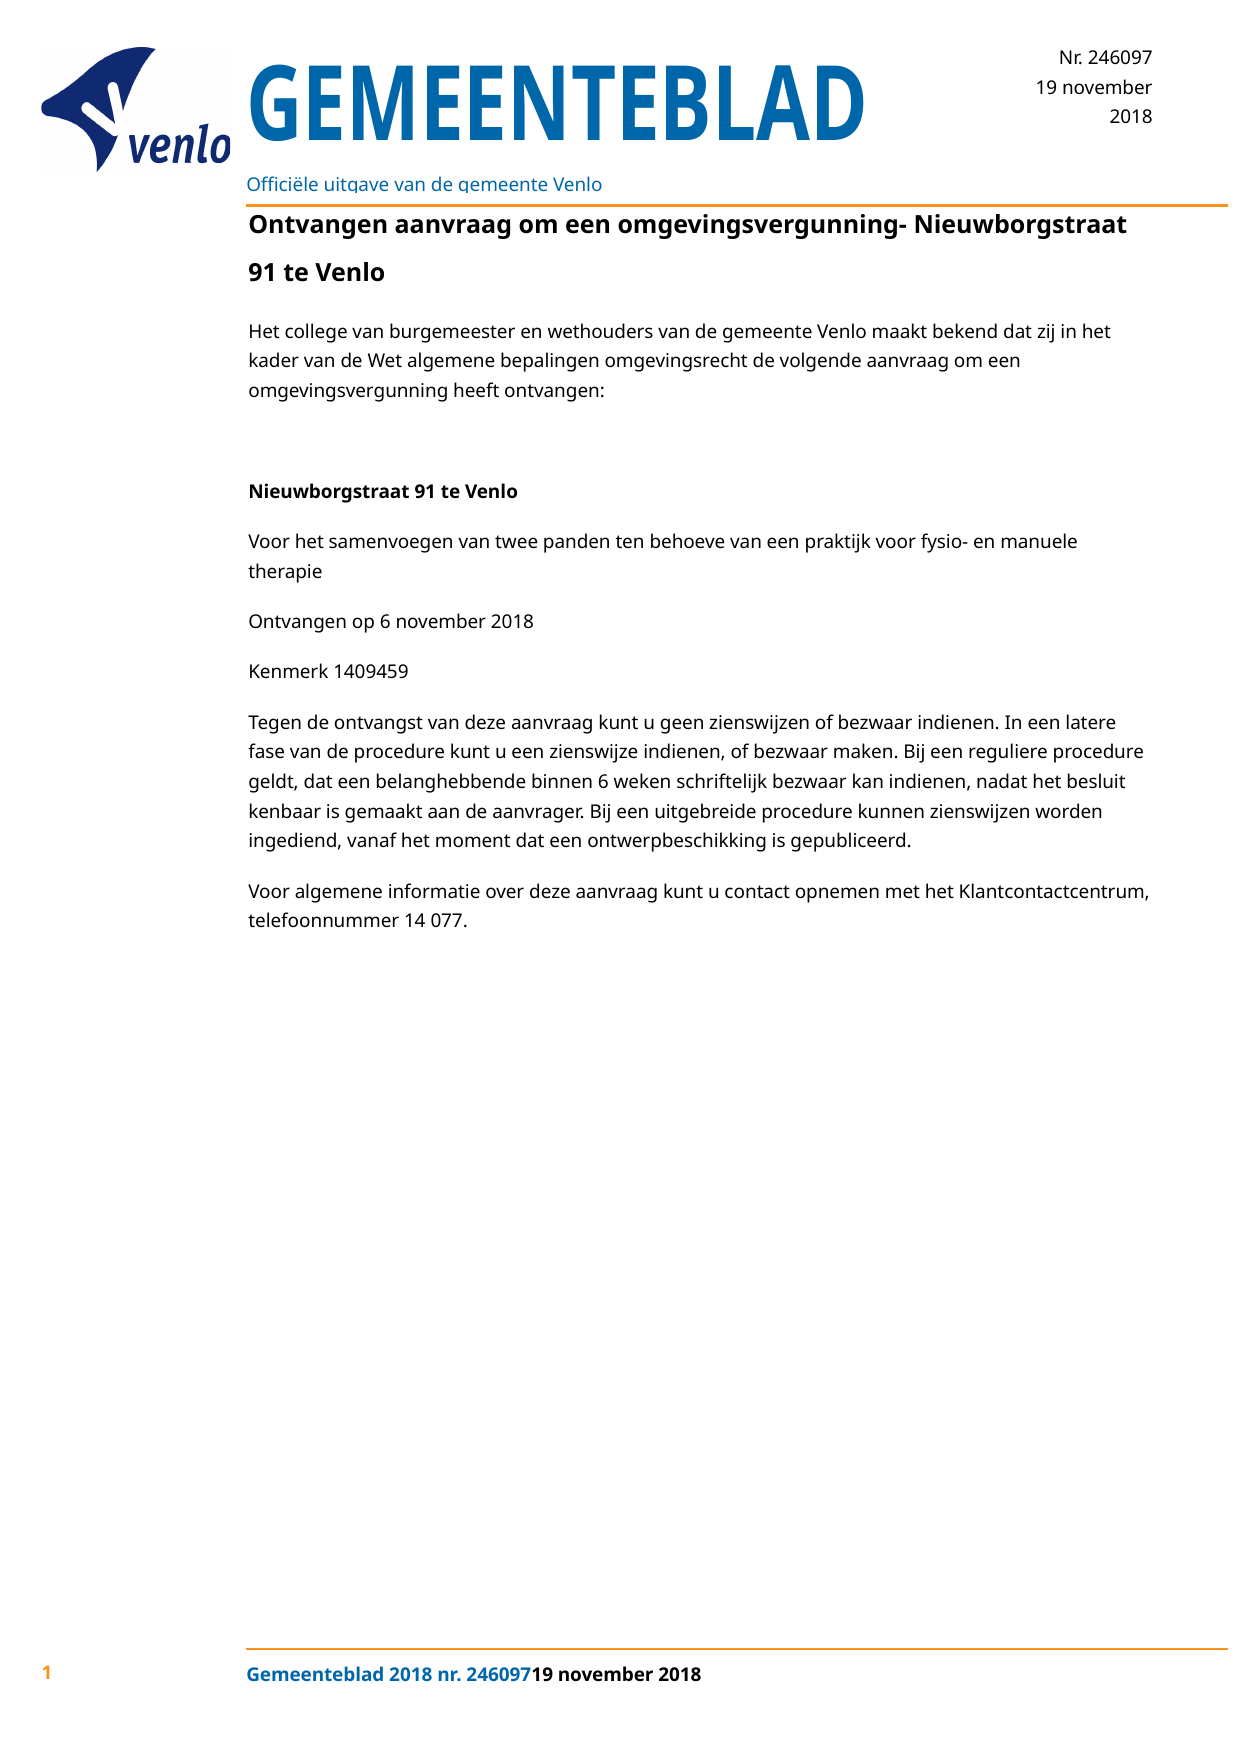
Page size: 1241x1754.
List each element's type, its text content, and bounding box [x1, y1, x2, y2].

text Ontvangen aanvraag om een omgevingsvergunning- Nieuwborgstraat 91 te Venlo [248, 207, 1152, 288]
text Tegen de ontvangst van deze aanvraag kunt u geen zienswijzen of bezwaar indienen. In een latere fase van de procedure kunt u een zienswijze indienen, of bezwaar maken. Bij een reguliere procedure geldt, dat een belanghebbende binnen 6 weken schriftelijk bezwaar kan indienen, nadat het besluit kenbaar is gemaakt aan de aanvrager. Bij een uitgebreide procedure kunnen zienswijzen worden ingediend, vanaf het moment dat een ontwerpbeschikking is gepubliceerd. [248, 709, 1152, 853]
text Voor het samenvoegen van twee panden ten behoeve van een praktijk voor fysio- en manuele therapie [248, 528, 1152, 584]
text Nieuwborgstraat 91 te Venlo [248, 478, 1152, 504]
text Voor algemene informatie over deze aanvraag kunt u contact opnemen met het Klantcontactcentrum, telefoonnummer 14 077. [248, 878, 1152, 933]
text Ontvangen op 6 november 2018 [248, 608, 1152, 634]
picture [41, 47, 231, 172]
text Kenmerk 1409459 [248, 659, 1152, 684]
text Het college van burgemeester en wethouders van de gemeente Venlo maakt bekend dat zij in het kader van de Wet algemene bepalingen omgevingsrecht de volgende aanvraag om een omgevingsvergunning heeft ontvangen: [248, 318, 1152, 403]
